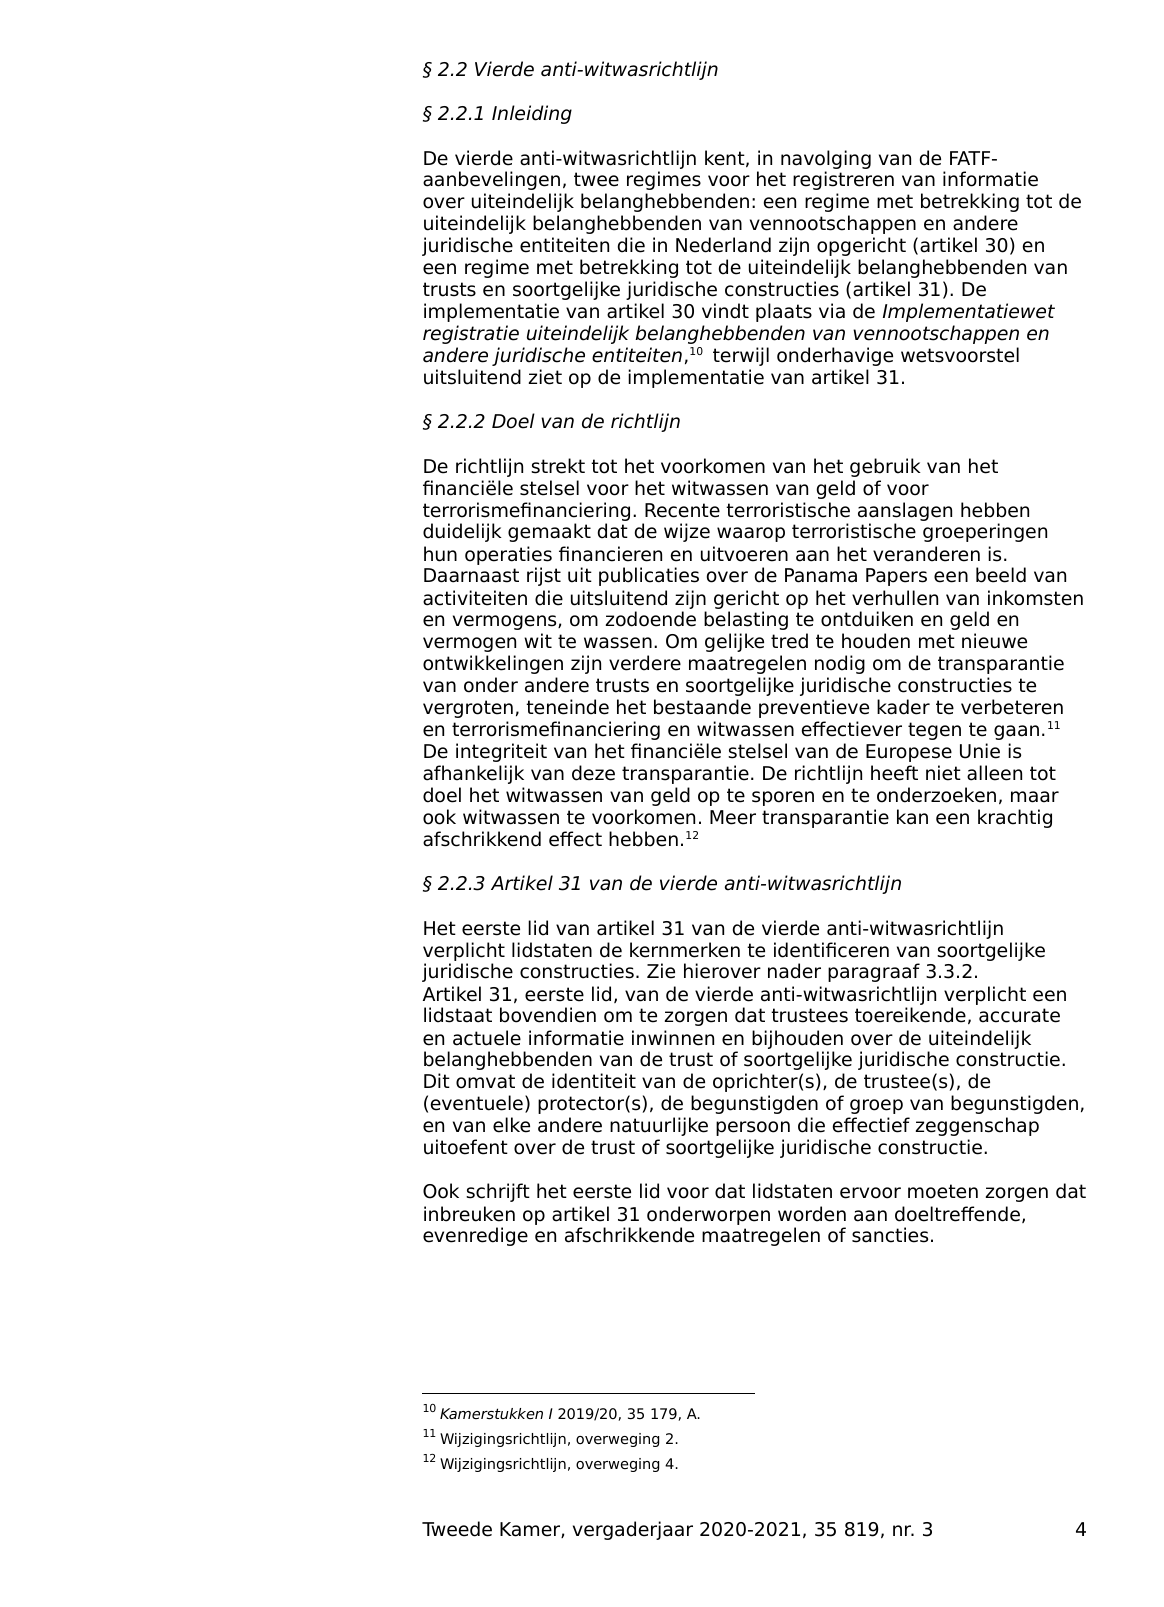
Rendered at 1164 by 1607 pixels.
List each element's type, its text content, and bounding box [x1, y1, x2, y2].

text De richtlijn strekt tot het voorkomen van het gebruik van het financiële stelsel voor het witwassen van geld of voor terrorismefinanciering. Recente terroristische aanslagen hebben duidelijk gemaakt dat de wijze waarop terroristische groeperingen hun operaties financieren en uitvoeren aan het veranderen is. Daarnaast rijst uit publicaties over de Panama Papers een beeld van activiteiten die uitsluitend zijn gericht op het verhullen van inkomsten en vermogens, om zodoende belasting te ontduiken en geld en vermogen wit te wassen. Om gelijke tred te houden met nieuwe ontwikkelingen zijn verdere maatregelen nodig om de transparantie van onder andere trusts en soortgelijke juridische constructies te vergroten, teneinde het bestaande preventieve kader te verbeteren en terrorismefinanciering en witwassen effectiever tegen te gaan. De integriteit van het financiële stelsel van de Europese Unie is afhankelijk van deze transparantie. De richtlijn heeft niet alleen tot doel het witwassen van geld op te sporen en te onderzoeken, maar ook witwassen te voorkomen. Meer transparantie kan een krachtig afschrikkend effect hebben. [422, 456, 1087, 851]
subtitle § 2.2.2 Doel van de richtlijn [422, 411, 1087, 433]
text Artikel 31, eerste lid, van de vierde anti-witwasrichtlijn verplicht een lidstaat bovendien om te zorgen dat trustees toereikende, accurate en actuele informatie inwinnen en bijhouden over de uiteindelijk belanghebbenden van de trust of soortgelijke juridische constructie. Dit omvat de identiteit van de oprichter(s), de trustee(s), de (eventuele) protector(s), de begunstigden of groep van begunstigden, en van elke andere natuurlijke persoon die effectief zeggenschap uitoefent over de trust of soortgelijke juridische constructie. [422, 983, 1087, 1159]
text Ook schrijft het eerste lid voor dat lidstaten ervoor moeten zorgen dat inbreuken op artikel 31 onderworpen worden aan doeltreffende, evenredige en afschrikkende maatregelen of sancties. [422, 1181, 1087, 1247]
text Wijzigingsrichtlijn, overweging 2. [422, 1427, 1087, 1449]
subtitle § 2.2 Vierde anti-witwasrichtlijn [422, 59, 1087, 81]
subtitle § 2.2.1 Inleiding [422, 103, 1087, 125]
text De vierde anti-witwasrichtlijn kent, in navolging van de FATF-aanbevelingen, twee regimes voor het registreren van informatie over uiteindelijk belanghebbenden: een regime met betrekking tot de uiteindelijk belanghebbenden van vennootschappen en andere juridische entiteiten die in Nederland zijn opgericht (artikel 30) en een regime met betrekking tot de uiteindelijk belanghebbenden van trusts en soortgelijke juridische constructies (artikel 31). De implementatie van artikel 30 vindt plaats via de Implementatiewet registratie uiteindelijk belanghebbenden van vennootschappen en andere juridische entiteiten, terwijl onderhavige wetsvoorstel uitsluitend ziet op de implementatie van artikel 31. [422, 147, 1087, 389]
text Wijzigingsrichtlijn, overweging 4. [422, 1452, 1087, 1474]
text Kamerstukken I 2019/20, 35 179, A. [422, 1402, 1087, 1424]
text Het eerste lid van artikel 31 van de vierde anti-witwasrichtlijn verplicht lidstaten de kernmerken te identificeren van soortgelijke juridische constructies. Zie hierover nader paragraaf 3.3.2. [422, 917, 1087, 983]
subtitle § 2.2.3 Artikel 31 van de vierde anti-witwasrichtlijn [422, 873, 1087, 895]
